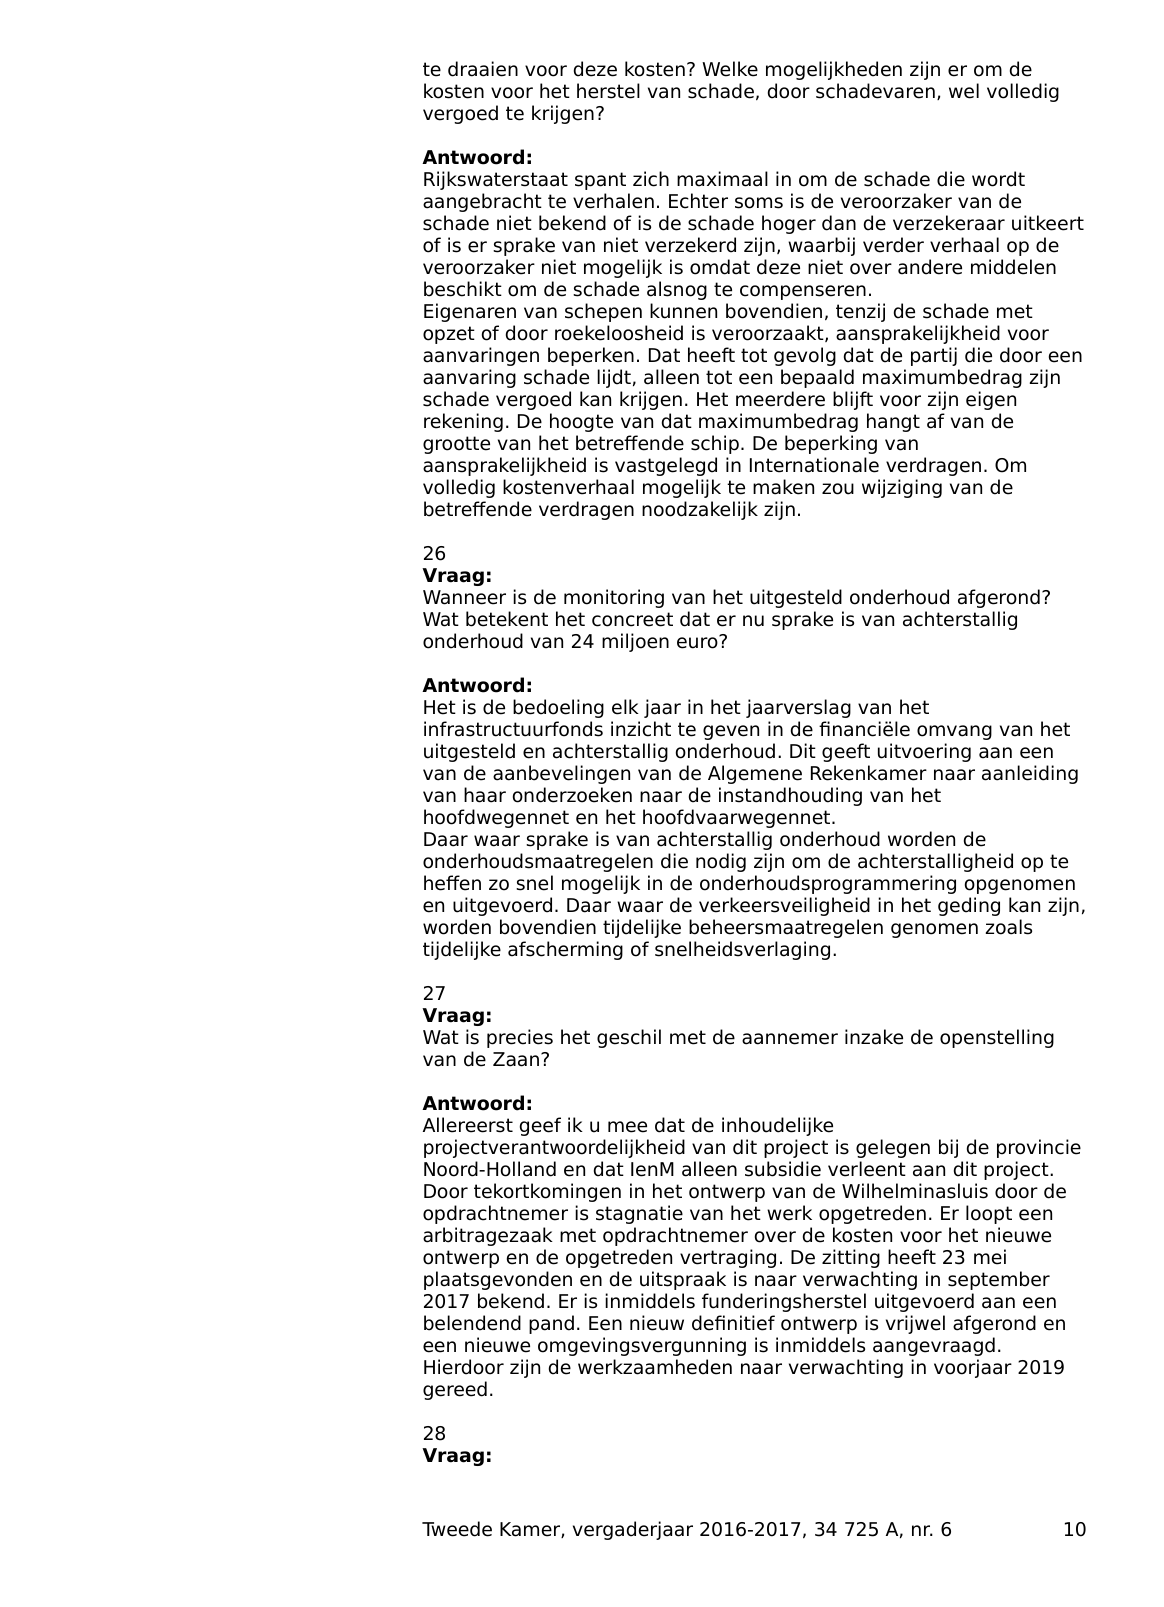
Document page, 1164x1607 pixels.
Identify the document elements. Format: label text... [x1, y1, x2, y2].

text Antwoord: [422, 1093, 1087, 1115]
text Vraag: [422, 1005, 1087, 1027]
text Antwoord: [422, 675, 1087, 697]
text Antwoord: [422, 147, 1087, 169]
text Eigenaren van schepen kunnen bovendien, tenzij de schade met opzet of door roekeloosheid is veroorzaakt, aansprakelijkheid voor aanvaringen beperken. Dat heeft tot gevolg dat de partij die door een aanvaring schade lijdt, alleen tot een bepaald maximumbedrag zijn schade vergoed kan krijgen. Het meerdere blijft voor zijn eigen rekening. De hoogte van dat maximumbedrag hangt af van de grootte van het betreffende schip. De beperking van aansprakelijkheid is vastgelegd in Internationale verdragen. Om volledig kostenverhaal mogelijk te maken zou wijziging van de betreffende verdragen noodzakelijk zijn. [422, 301, 1087, 521]
text Wat is precies het geschil met de aannemer inzake de openstelling van de Zaan? [422, 1027, 1087, 1071]
text 27 [422, 983, 1087, 1005]
text 26 [422, 543, 1087, 565]
text Rijkswaterstaat spant zich maximaal in om de schade die wordt aangebracht te verhalen. Echter soms is de veroorzaker van de schade niet bekend of is de schade hoger dan de verzekeraar uitkeert of is er sprake van niet verzekerd zijn, waarbij verder verhaal op de veroorzaker niet mogelijk is omdat deze niet over andere middelen beschikt om de schade alsnog te compenseren. [422, 169, 1087, 301]
text 28 [422, 1423, 1087, 1445]
text Allereerst geef ik u mee dat de inhoudelijke projectverantwoordelijkheid van dit project is gelegen bij de provincie Noord-Holland en dat IenM alleen subsidie verleent aan dit project. Door tekortkomingen in het ontwerp van de Wilhelminasluis door de opdrachtnemer is stagnatie van het werk opgetreden. Er loopt een arbitragezaak met opdrachtnemer over de kosten voor het nieuwe ontwerp en de opgetreden vertraging. De zitting heeft 23 mei plaatsgevonden en de uitspraak is naar verwachting in september 2017 bekend. Er is inmiddels funderingsherstel uitgevoerd aan een belendend pand. Een nieuw definitief ontwerp is vrijwel afgerond en een nieuwe omgevingsvergunning is inmiddels aangevraagd. Hierdoor zijn de werkzaamheden naar verwachting in voorjaar 2019 gereed. [422, 1115, 1087, 1401]
text te draaien voor deze kosten? Welke mogelijkheden zijn er om de kosten voor het herstel van schade, door schadevaren, wel volledig vergoed te krijgen? [422, 59, 1087, 125]
text Wanneer is de monitoring van het uitgesteld onderhoud afgerond? Wat betekent het concreet dat er nu sprake is van achterstallig onderhoud van 24 miljoen euro? [422, 587, 1087, 653]
text Daar waar sprake is van achterstallig onderhoud worden de onderhoudsmaatregelen die nodig zijn om de achterstalligheid op te heffen zo snel mogelijk in de onderhoudsprogrammering opgenomen en uitgevoerd. Daar waar de verkeersveiligheid in het geding kan zijn, worden bovendien tijdelijke beheersmaatregelen genomen zoals tijdelijke afscherming of snelheidsverlaging. [422, 829, 1087, 961]
text Het is de bedoeling elk jaar in het jaarverslag van het infrastructuurfonds inzicht te geven in de financiële omvang van het uitgesteld en achterstallig onderhoud. Dit geeft uitvoering aan een van de aanbevelingen van de Algemene Rekenkamer naar aanleiding van haar onderzoeken naar de instandhouding van het hoofdwegennet en het hoofdvaarwegennet. [422, 697, 1087, 829]
text Vraag: [422, 1445, 1087, 1467]
text Vraag: [422, 565, 1087, 587]
